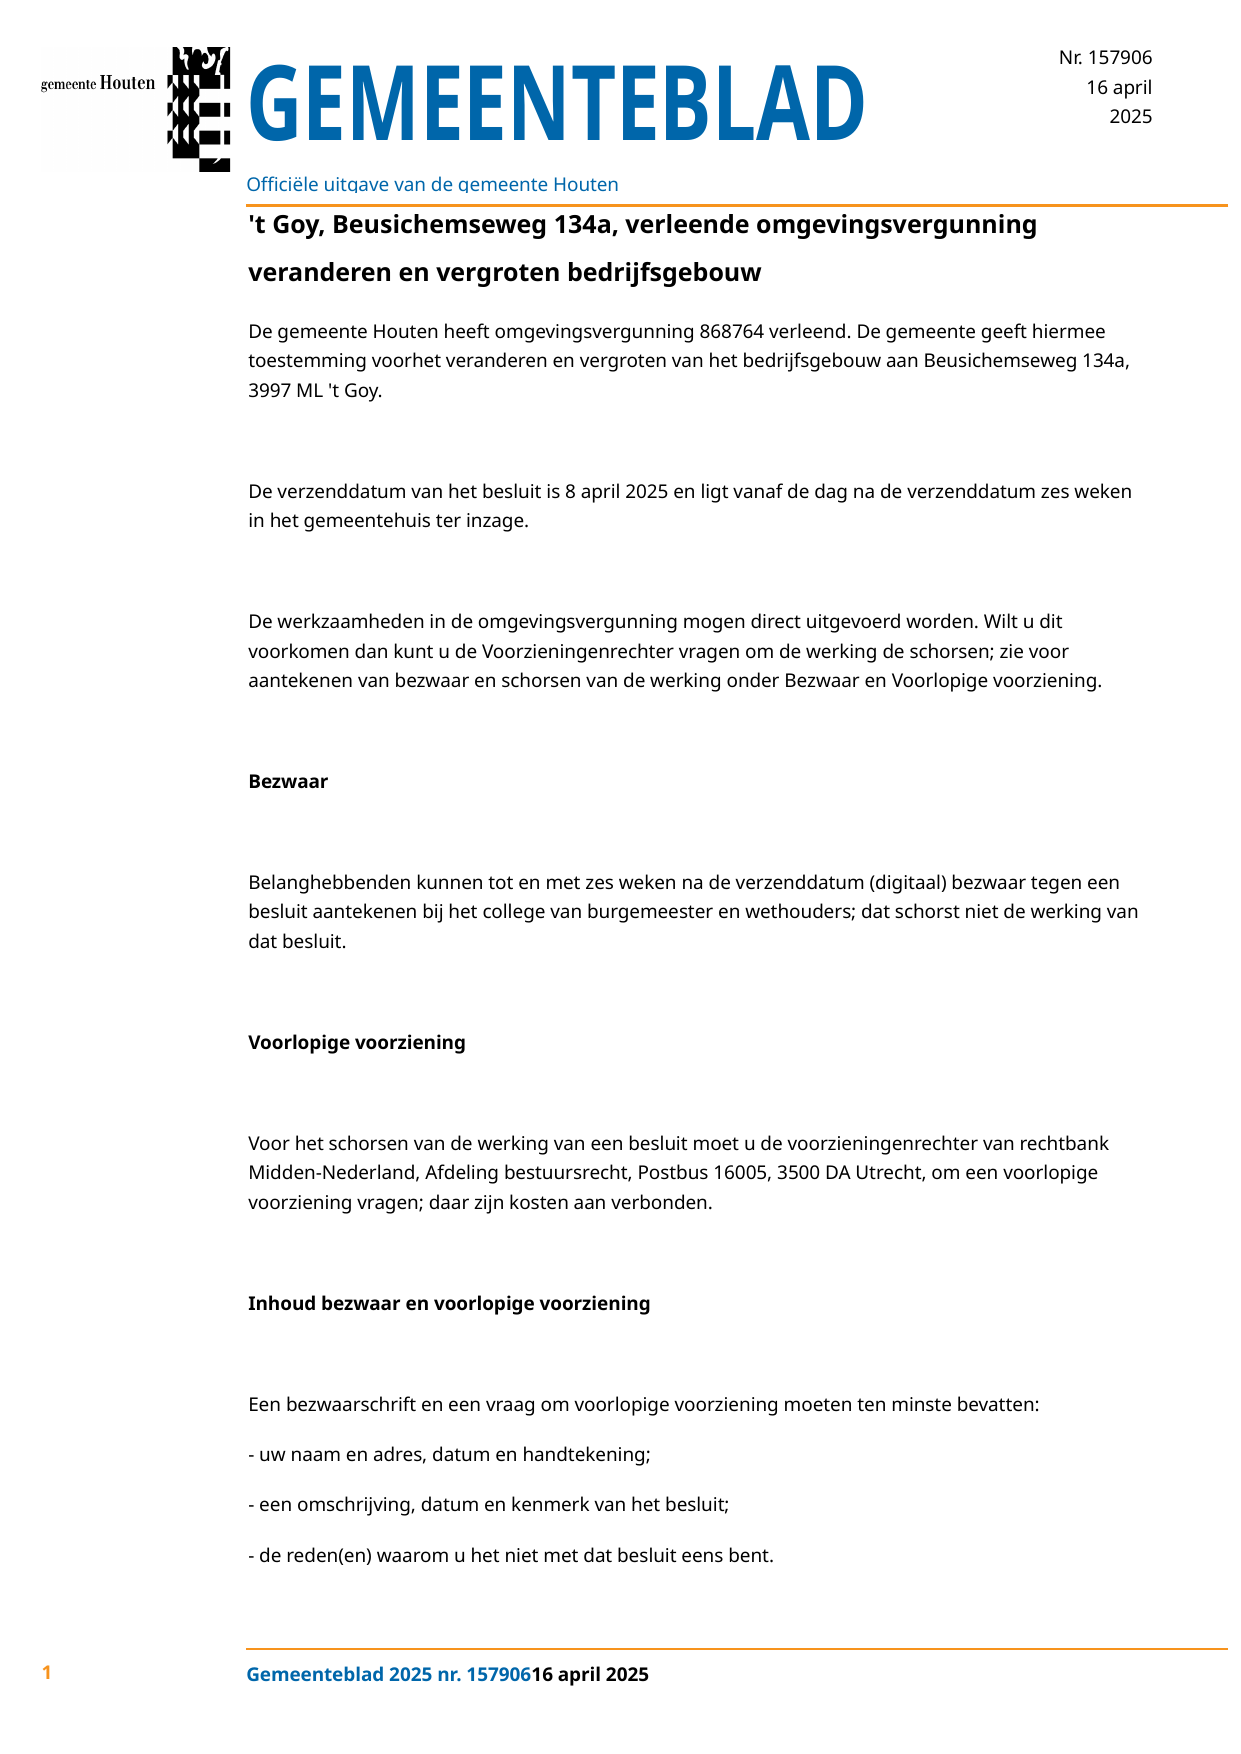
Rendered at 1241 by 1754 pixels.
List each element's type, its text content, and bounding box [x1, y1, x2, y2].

text De verzenddatum van het besluit is 8 april 2025 en ligt vanaf de dag na de verzenddatum zes weken in het gemeentehuis ter inzage. [248, 478, 1152, 533]
text - de reden(en) waarom u het niet met dat besluit eens bent. [248, 1542, 1152, 1568]
text 't Goy, Beusichemseweg 134a, verleende omgevingsvergunning veranderen en vergroten bedrijfsgebouw [248, 207, 1152, 288]
text De werkzaamheden in de omgevingsvergunning mogen direct uitgevoerd worden. Wilt u dit voorkomen dan kunt u de Voorzieningenrechter vragen om de werking de schorsen; zie voor aantekenen van bezwaar en schorsen van de werking onder Bezwaar en Voorlopige voorziening. [248, 608, 1152, 693]
text Bezwaar [248, 768, 1152, 794]
text Een bezwaarschrift en een vraag om voorlopige voorziening moeten ten minste bevatten: [248, 1391, 1152, 1417]
text De gemeente Houten heeft omgevingsvergunning 868764 verleend. De gemeente geeft hiermee toestemming voorhet veranderen en vergroten van het bedrijfsgebouw aan Beusichemseweg 134a, 3997 ML 't Goy. [248, 318, 1152, 403]
text - uw naam en adres, datum en handtekening; [248, 1441, 1152, 1467]
text Belanghebbenden kunnen tot en met zes weken na de verzenddatum (digitaal) bezwaar tegen een besluit aantekenen bij het college van burgemeester en wethouders; dat schorst niet de werking van dat besluit. [248, 869, 1152, 954]
text Inhoud bezwaar en voorlopige voorziening [248, 1290, 1152, 1316]
text Voorlopige voorziening [248, 1029, 1152, 1055]
text Voor het schorsen van de werking van een besluit moet u de voorzieningenrechter van rechtbank Midden-Nederland, Afdeling bestuursrecht, Postbus 16005, 3500 DA Utrecht, om een voorlopige voorziening vragen; daar zijn kosten aan verbonden. [248, 1130, 1152, 1215]
picture [41, 47, 231, 172]
text - een omschrijving, datum en kenmerk van het besluit; [248, 1492, 1152, 1517]
